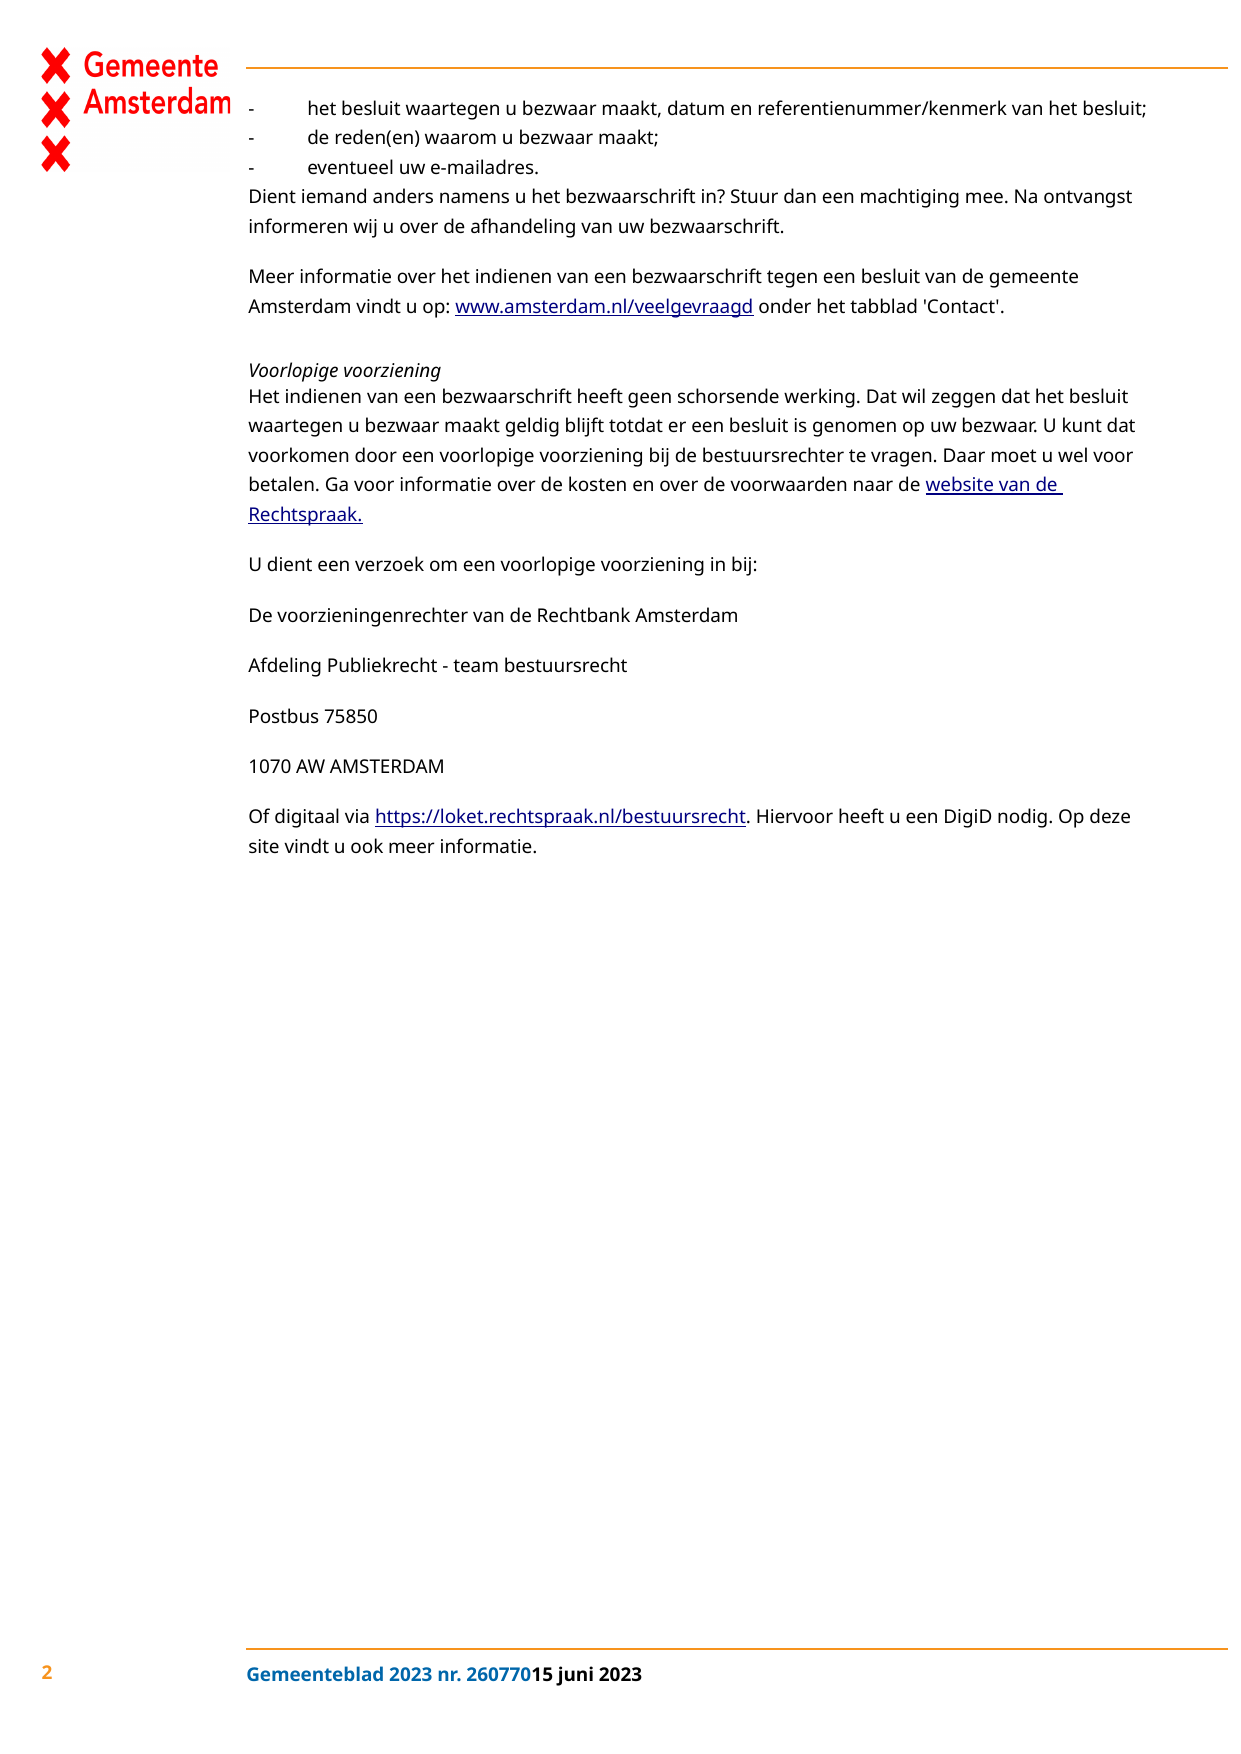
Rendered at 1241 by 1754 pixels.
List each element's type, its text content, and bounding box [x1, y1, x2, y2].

text U dient een verzoek om een voorlopige voorziening in bij: [248, 552, 1152, 577]
text Afdeling Publiekrecht - team bestuursrecht [248, 652, 1152, 678]
text De voorzieningenrechter van de Rechtbank Amsterdam [248, 602, 1152, 628]
text Meer informatie over het indienen van een bezwaarschrift tegen een besluit van de gemeente Amsterdam vindt u op: www.amsterdam.nl/veelgevraagd onder het tabblad 'Contact'. [248, 263, 1152, 319]
list het besluit waartegen u bezwaar maakt, datum en referentienummer/kenmerk van het besluit; [248, 95, 1152, 121]
list de reden(en) waarom u bezwaar maakt; [248, 124, 1152, 150]
text Of digitaal via https://loket.rechtspraak.nl/bestuursrecht. Hiervoor heeft u een DigiD nodig. Op deze site vindt u ook meer informatie. [248, 804, 1152, 859]
list eventueel uw e-mailadres. [248, 154, 1152, 180]
text Voorlopige voorziening [248, 357, 1152, 383]
picture [41, 47, 231, 172]
text Postbus 75850 [248, 703, 1152, 728]
text 1070 AW AMSTERDAM [248, 753, 1152, 779]
text Het indienen van een bezwaarschrift heeft geen schorsende werking. Dat wil zeggen dat het besluit waartegen u bezwaar maakt geldig blijft totdat er een besluit is genomen op uw bezwaar. U kunt dat voorkomen door een voorlopige voorziening bij de bestuursrechter te vragen. Daar moet u wel voor betalen. Ga voor informatie over de kosten en over de voorwaarden naar de website van de Rechtspraak. [248, 383, 1152, 527]
text Dient iemand anders namens u het bezwaarschrift in? Stuur dan een machtiging mee. Na ontvangst informeren wij u over de afhandeling van uw bezwaarschrift. [248, 183, 1152, 239]
